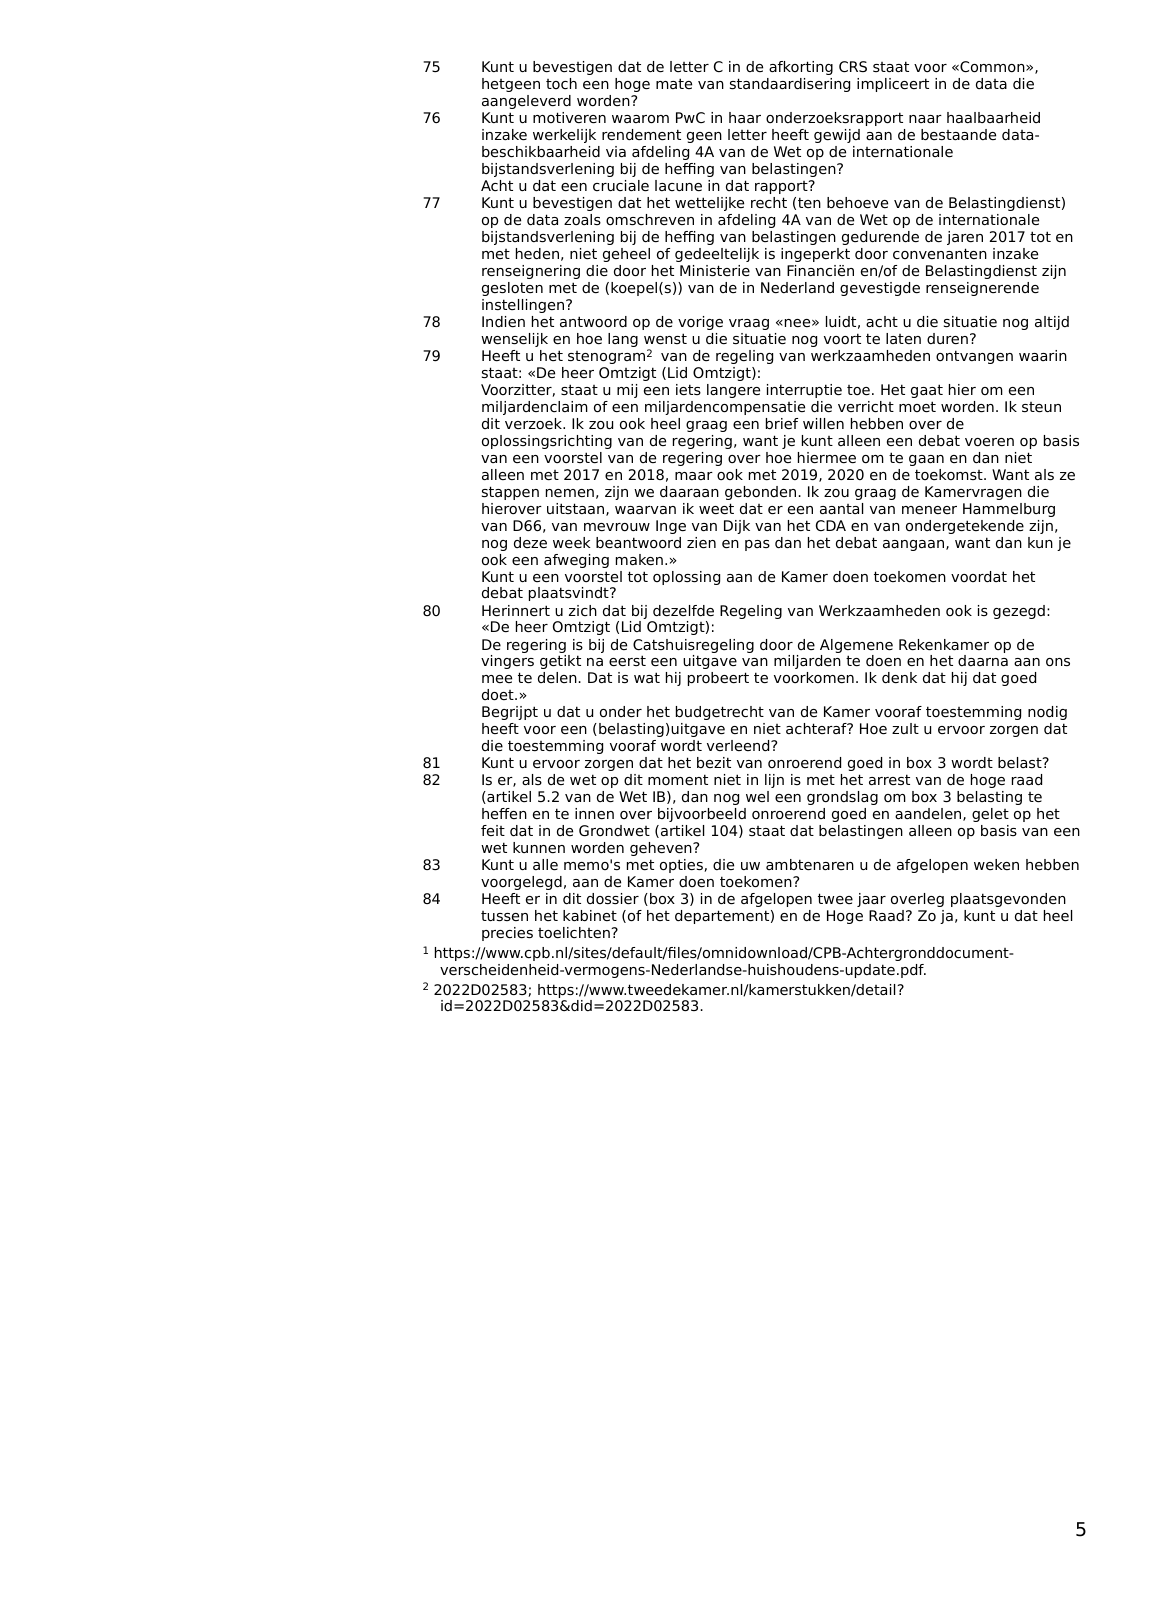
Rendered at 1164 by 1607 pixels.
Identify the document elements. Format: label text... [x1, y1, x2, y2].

table_cell 81 [422, 755, 475, 772]
table_cell 82 [422, 772, 475, 857]
table_cell Indien het antwoord op de vorige vraag «nee» luidt, acht u die situatie nog altijd wenselijk en hoe lang wenst u die situatie nog voort te laten duren? [475, 314, 1087, 348]
table_cell 1 https://www.cpb.nl/sites/default/files/omnidownload/CPB-Achtergronddocument-verscheidenheid-vermogens-Nederlandse-huishoudens-update.pdf. 2 2022D02583; https://www.tweedekamer.nl/kamerstukken/detail?id=2022D02583&did=2022D02583. [422, 942, 1087, 1015]
table_cell Heeft u het stenogram2 van de regeling van werkzaamheden ontvangen waarin staat: «De heer Omtzigt (Lid Omtzigt): Voorzitter, staat u mij een iets langere interruptie toe. Het gaat hier om een miljardenclaim of een miljardencompensatie die verricht moet worden. Ik steun dit verzoek. Ik zou ook heel graag een brief willen hebben over de oplossingsrichting van de regering, want je kunt alleen een debat voeren op basis van een voorstel van de regering over hoe hiermee om te gaan en dan niet alleen met 2017 en 2018, maar ook met 2019, 2020 en de toekomst. Want als ze stappen nemen, zijn we daaraan gebonden. Ik zou graag de Kamervragen die hierover uitstaan, waarvan ik weet dat er een aantal van meneer Hammelburg van D66, van mevrouw Inge van Dijk van het CDA en van ondergetekende zijn, nog deze week beantwoord zien en pas dan het debat aangaan, want dan kun je ook een afweging maken.» Kunt u een voorstel tot oplossing aan de Kamer doen toekomen voordat het debat plaatsvindt? [475, 348, 1087, 602]
table_cell Kunt u bevestigen dat de letter C in de afkorting CRS staat voor «Common», hetgeen toch een hoge mate van standaardisering impliceert in de data die aangeleverd worden? [475, 59, 1087, 110]
table_cell Kunt u bevestigen dat het wettelijke recht (ten behoeve van de Belastingdienst) op de data zoals omschreven in afdeling 4A van de Wet op de internationale bijstandsverlening bij de heffing van belastingen gedurende de jaren 2017 tot en met heden, niet geheel of gedeeltelijk is ingeperkt door convenanten inzake renseignering die door het Ministerie van Financiën en/of de Belastingdienst zijn gesloten met de (koepel(s)) van de in Nederland gevestigde renseignerende instellingen? [475, 195, 1087, 314]
table_cell 79 [422, 348, 475, 602]
table_cell 76 [422, 110, 475, 195]
table_cell Herinnert u zich dat bij dezelfde Regeling van Werkzaamheden ook is gezegd: «De heer Omtzigt (Lid Omtzigt): De regering is bij de Catshuisregeling door de Algemene Rekenkamer op de vingers getikt na eerst een uitgave van miljarden te doen en het daarna aan ons mee te delen. Dat is wat hij probeert te voorkomen. Ik denk dat hij dat goed doet.» Begrijpt u dat u onder het budgetrecht van de Kamer vooraf toestemming nodig heeft voor een (belasting)uitgave en niet achteraf? Hoe zult u ervoor zorgen dat die toestemming vooraf wordt verleend? [475, 603, 1087, 755]
table_cell Kunt u ervoor zorgen dat het bezit van onroerend goed in box 3 wordt belast? [475, 755, 1087, 772]
table_cell 78 [422, 314, 475, 348]
table_cell 75 [422, 59, 475, 110]
table_cell Kunt u alle memo's met opties, die uw ambtenaren u de afgelopen weken hebben voorgelegd, aan de Kamer doen toekomen? [475, 857, 1087, 891]
table_cell Kunt u motiveren waarom PwC in haar onderzoeksrapport naar haalbaarheid inzake werkelijk rendement geen letter heeft gewijd aan de bestaande data-beschikbaarheid via afdeling 4A van de Wet op de internationale bijstandsverlening bij de heffing van belastingen? Acht u dat een cruciale lacune in dat rapport? [475, 110, 1087, 195]
table_cell Is er, als de wet op dit moment niet in lijn is met het arrest van de hoge raad (artikel 5.2 van de Wet IB), dan nog wel een grondslag om box 3 belasting te heffen en te innen over bijvoorbeeld onroerend goed en aandelen, gelet op het feit dat in de Grondwet (artikel 104) staat dat belastingen alleen op basis van een wet kunnen worden geheven? [475, 772, 1087, 857]
table_cell Heeft er in dit dossier (box 3) in de afgelopen twee jaar overleg plaatsgevonden tussen het kabinet (of het departement) en de Hoge Raad? Zo ja, kunt u dat heel precies toelichten? [475, 891, 1087, 942]
table_cell 80 [422, 603, 475, 755]
table_cell 84 [422, 891, 475, 942]
table_cell 83 [422, 857, 475, 891]
table_cell 77 [422, 195, 475, 314]
